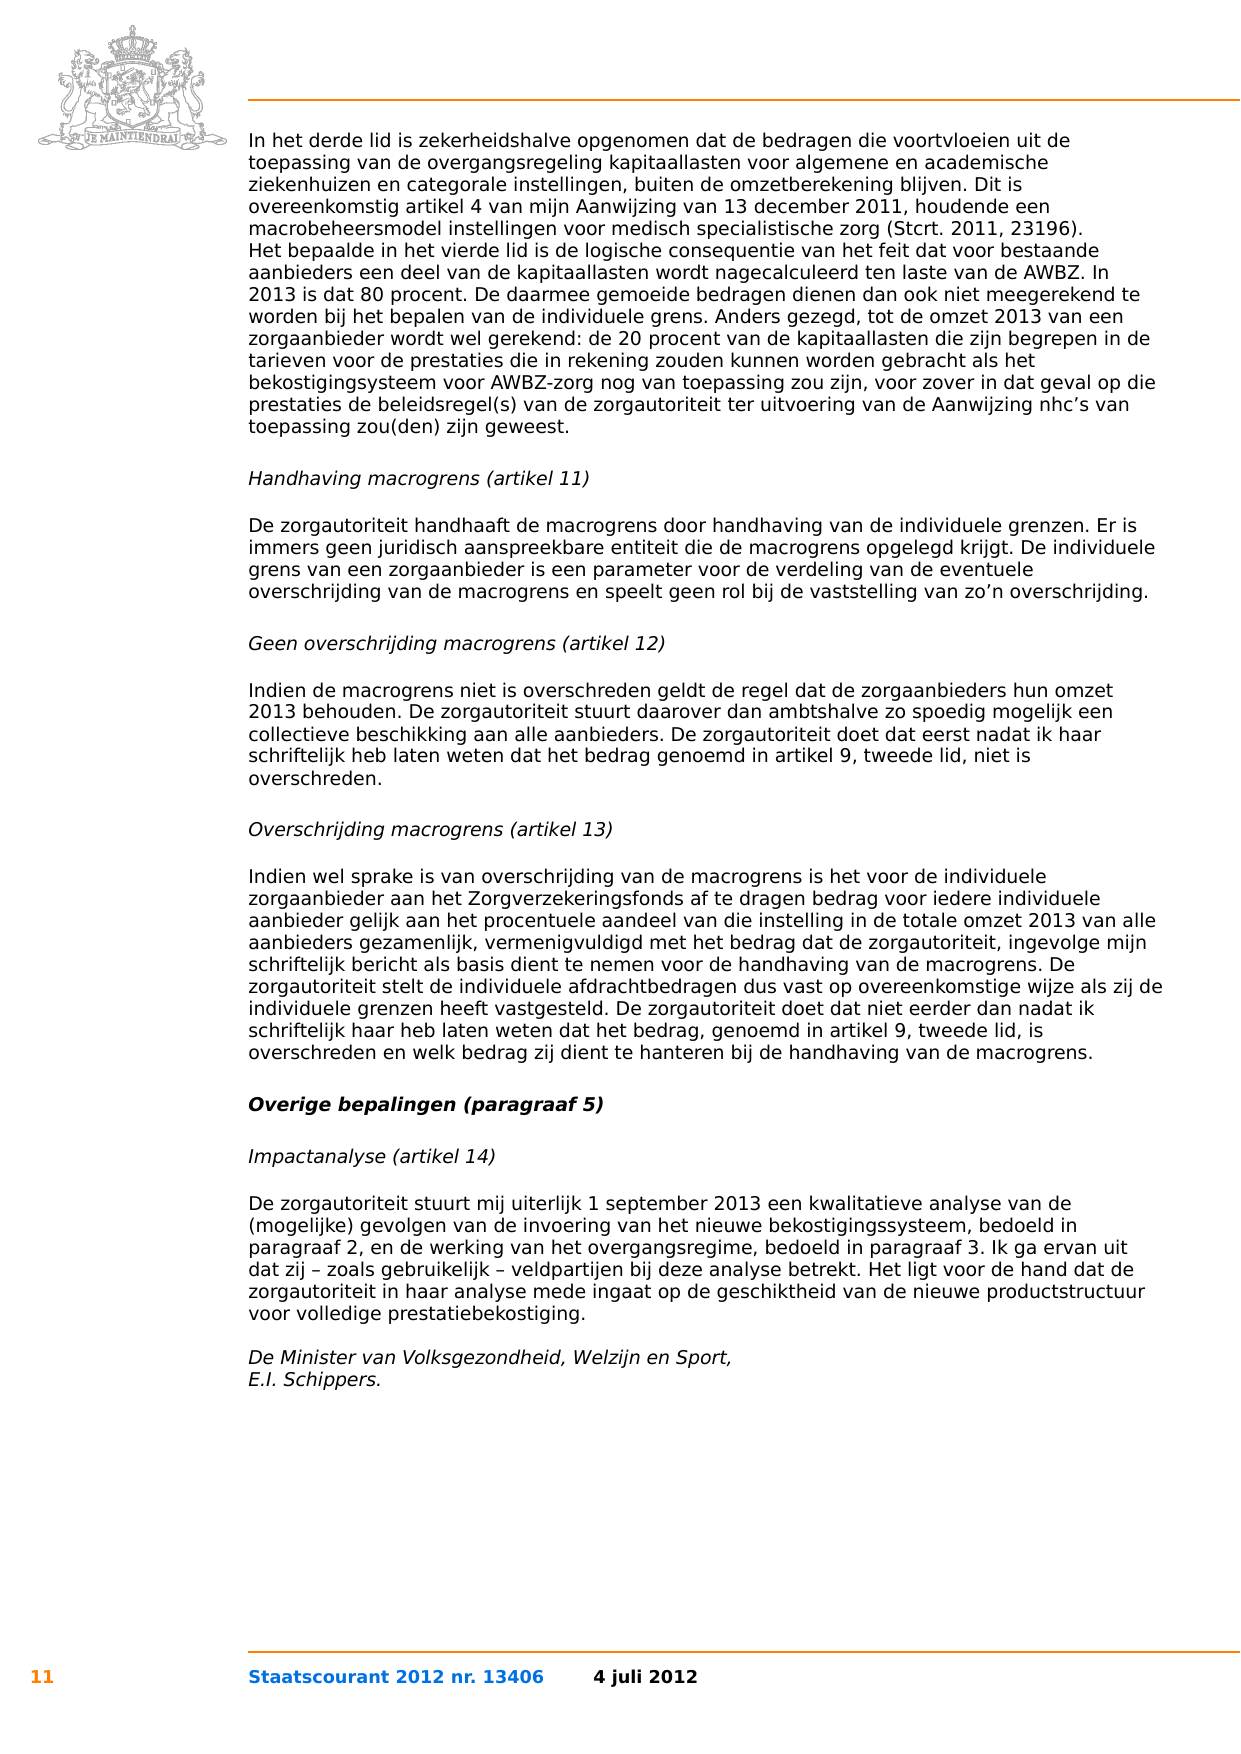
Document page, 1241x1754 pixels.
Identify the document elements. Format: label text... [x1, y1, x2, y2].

subtitle Handhaving macrogrens (artikel 11) [248, 468, 1163, 489]
text Indien wel sprake is van overschrijding van de macrogrens is het voor de individuele zorgaanbieder aan het Zorgverzekeringsfonds af te dragen bedrag voor iedere individuele aanbieder gelijk aan het procentuele aandeel van die instelling in de totale omzet 2013 van alle aanbieders gezamenlijk, vermenigvuldigd met het bedrag dat de zorgautoriteit, ingevolge mijn schriftelijk bericht als basis dient te nemen voor de handhaving van de macrogrens. De zorgautoriteit stelt de individuele afdrachtbedragen dus vast op overeenkomstige wijze als zij de individuele grenzen heeft vastgesteld. De zorgautoriteit doet dat niet eerder dan nadat ik schriftelijk haar heb laten weten dat het bedrag, genoemd in artikel 9, tweede lid, is overschreden en welk bedrag zij dient te hanteren bij de handhaving van de macrogrens. [248, 866, 1163, 1064]
text De Minister van Volksgezondheid, Welzijn en Sport, E.I. Schippers. [248, 1347, 1163, 1391]
subtitle Overige bepalingen (paragraaf 5) [248, 1094, 1163, 1116]
text Het bepaalde in het vierde lid is de logische consequentie van het feit dat voor bestaande aanbieders een deel van de kapitaallasten wordt nagecalculeerd ten laste van de AWBZ. In 2013 is dat 80 procent. De daarmee gemoeide bedragen dienen dan ook niet meegerekend te worden bij het bepalen van de individuele grens. Anders gezegd, tot de omzet 2013 van een zorgaanbieder wordt wel gerekend: de 20 procent van de kapitaallasten die zijn begrepen in de tarieven voor de prestaties die in rekening zouden kunnen worden gebracht als het bekostigingsysteem voor AWBZ-zorg nog van toepassing zou zijn, voor zover in dat geval op die prestaties de beleidsregel(s) van de zorgautoriteit ter uitvoering van de Aanwijzing nhc’s van toepassing zou(den) zijn geweest. [248, 240, 1163, 438]
subtitle Impactanalyse (artikel 14) [248, 1146, 1163, 1168]
text De zorgautoriteit handhaaft de macrogrens door handhaving van de individuele grenzen. Er is immers geen juridisch aanspreekbare entiteit die de macrogrens opgelegd krijgt. De individuele grens van een zorgaanbieder is een parameter voor de verdeling van de eventuele overschrijding van de macrogrens en speelt geen rol bij de vaststelling van zo’n overschrijding. [248, 514, 1163, 602]
picture [38, 25, 227, 150]
text Indien de macrogrens niet is overschreden geldt de regel dat de zorgaanbieders hun omzet 2013 behouden. De zorgautoriteit stuurt daarover dan ambtshalve zo spoedig mogelijk een collectieve beschikking aan alle aanbieders. De zorgautoriteit doet dat eerst nadat ik haar schriftelijk heb laten weten dat het bedrag genoemd in artikel 9, tweede lid, niet is overschreden. [248, 679, 1163, 789]
text De zorgautoriteit stuurt mij uiterlijk 1 september 2013 een kwalitatieve analyse van de (mogelijke) gevolgen van de invoering van het nieuwe bekostigingssysteem, bedoeld in paragraaf 2, en de werking van het overgangsregime, bedoeld in paragraaf 3. Ik ga ervan uit dat zij – zoals gebruikelijk – veldpartijen bij deze analyse betrekt. Het ligt voor de hand dat de zorgautoriteit in haar analyse mede ingaat op de geschiktheid van de nieuwe productstructuur voor volledige prestatiebekostiging. [248, 1193, 1163, 1325]
subtitle Geen overschrijding macrogrens (artikel 12) [248, 632, 1163, 654]
text In het derde lid is zekerheidshalve opgenomen dat de bedragen die voortvloeien uit de toepassing van de overgangsregeling kapitaallasten voor algemene en academische ziekenhuizen en categorale instellingen, buiten de omzetberekening blijven. Dit is overeenkomstig artikel 4 van mijn Aanwijzing van 13 december 2011, houdende een macrobeheersmodel instellingen voor medisch specialistische zorg (Stcrt. 2011, 23196). [248, 130, 1163, 240]
subtitle Overschrijding macrogrens (artikel 13) [248, 819, 1163, 841]
